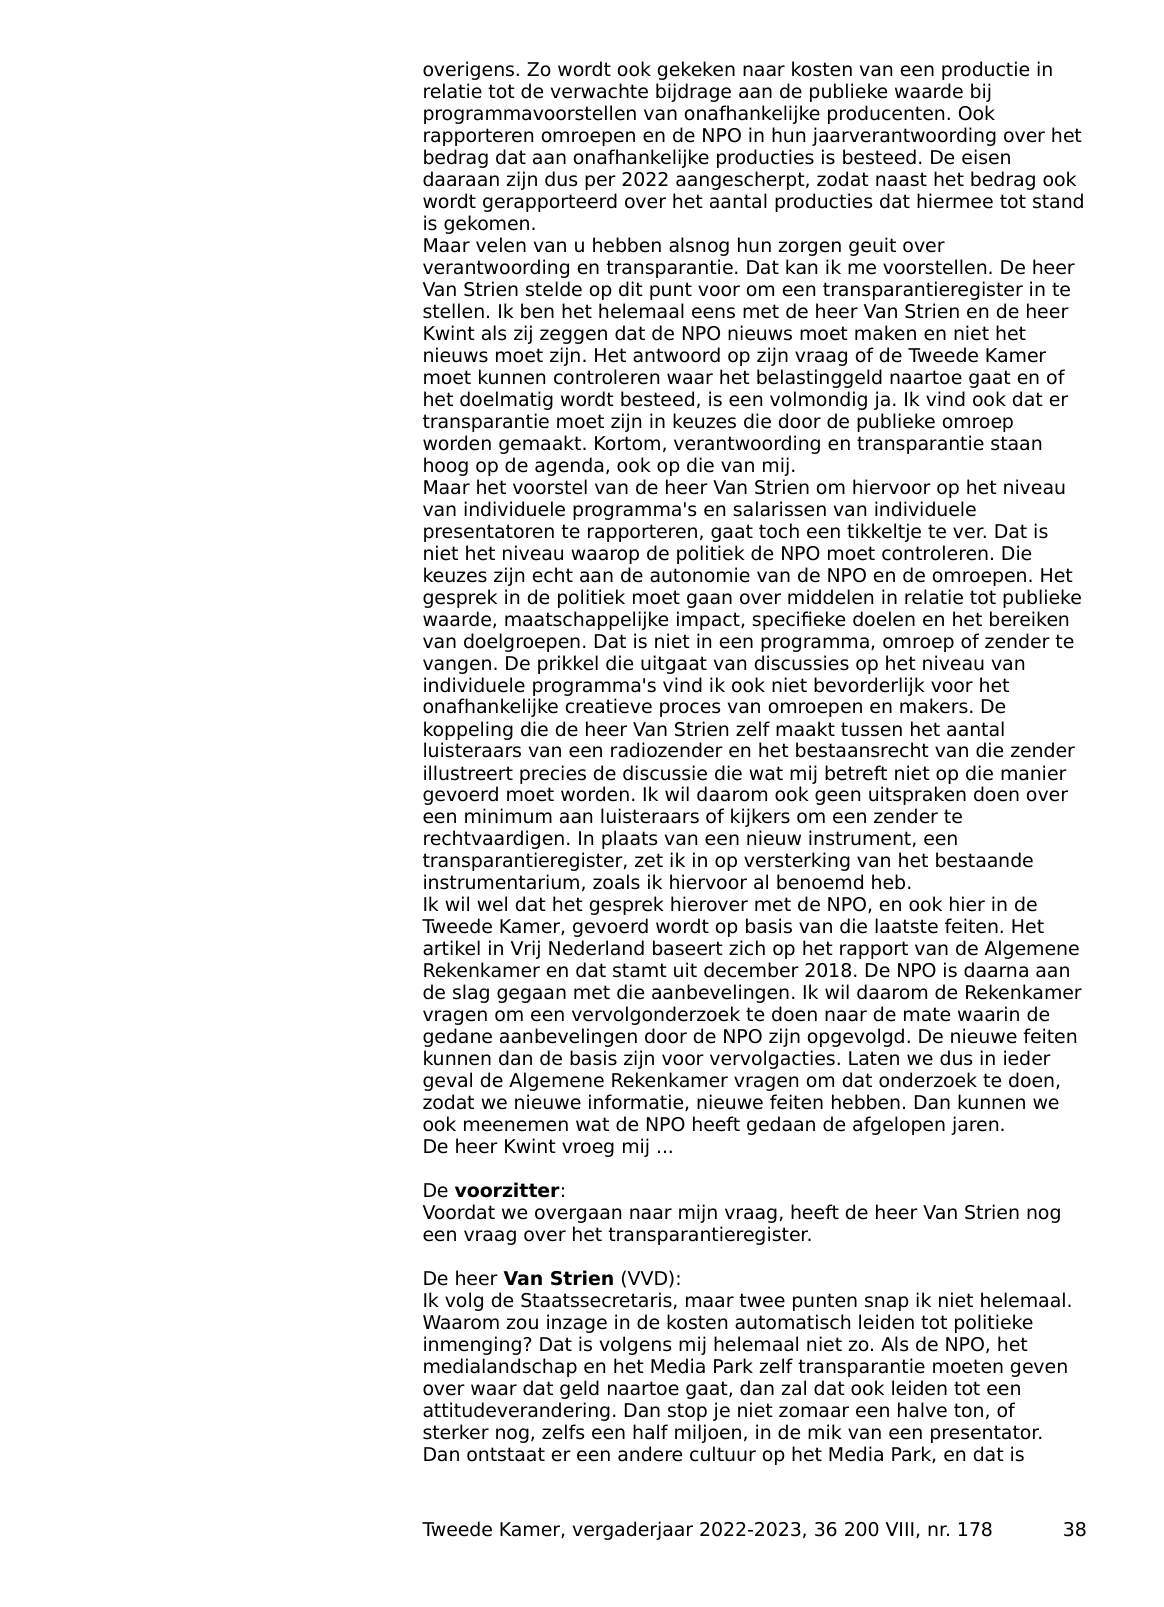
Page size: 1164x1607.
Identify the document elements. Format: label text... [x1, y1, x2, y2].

text Maar het voorstel van de heer Van Strien om hiervoor op het niveau van individuele programma's en salarissen van individuele presentatoren te rapporteren, gaat toch een tikkeltje te ver. Dat is niet het niveau waarop de politiek de NPO moet controleren. Die keuzes zijn echt aan de autonomie van de NPO en de omroepen. Het gesprek in de politiek moet gaan over middelen in relatie tot publieke waarde, maatschappelijke impact, specifieke doelen en het bereiken van doelgroepen. Dat is niet in een programma, omroep of zender te vangen. De prikkel die uitgaat van discussies op het niveau van individuele programma's vind ik ook niet bevorderlijk voor het onafhankelijke creatieve proces van omroepen en makers. De koppeling die de heer Van Strien zelf maakt tussen het aantal luisteraars van een radiozender en het bestaansrecht van die zender illustreert precies de discussie die wat mij betreft niet op die manier gevoerd moet worden. Ik wil daarom ook geen uitspraken doen over een minimum aan luisteraars of kijkers om een zender te rechtvaardigen. In plaats van een nieuw instrument, een transparantieregister, zet ik in op versterking van het bestaande instrumentarium, zoals ik hiervoor al benoemd heb. [422, 477, 1087, 894]
text Ik volg de Staatssecretaris, maar twee punten snap ik niet helemaal. Waarom zou inzage in de kosten automatisch leiden tot politieke inmenging? Dat is volgens mij helemaal niet zo. Als de NPO, het medialandschap en het Media Park zelf transparantie moeten geven over waar dat geld naartoe gaat, dan zal dat ook leiden tot een attitudeverandering. Dan stop je niet zomaar een halve ton, of sterker nog, zelfs een half miljoen, in de mik van een presentator. Dan ontstaat er een andere cultuur op het Media Park, en dat is [422, 1290, 1087, 1466]
text Maar velen van u hebben alsnog hun zorgen geuit over verantwoording en transparantie. Dat kan ik me voorstellen. De heer Van Strien stelde op dit punt voor om een transparantieregister in te stellen. Ik ben het helemaal eens met de heer Van Strien en de heer Kwint als zij zeggen dat de NPO nieuws moet maken en niet het nieuws moet zijn. Het antwoord op zijn vraag of de Tweede Kamer moet kunnen controleren waar het belastinggeld naartoe gaat en of het doelmatig wordt besteed, is een volmondig ja. Ik vind ook dat er transparantie moet zijn in keuzes die door de publieke omroep worden gemaakt. Kortom, verantwoording en transparantie staan hoog op de agenda, ook op die van mij. [422, 235, 1087, 477]
text overigens. Zo wordt ook gekeken naar kosten van een productie in relatie tot de verwachte bijdrage aan de publieke waarde bij programmavoorstellen van onafhankelijke producenten. Ook rapporteren omroepen en de NPO in hun jaarverantwoording over het bedrag dat aan onafhankelijke producties is besteed. De eisen daaraan zijn dus per 2022 aangescherpt, zodat naast het bedrag ook wordt gerapporteerd over het aantal producties dat hiermee tot stand is gekomen. [422, 59, 1087, 235]
text Ik wil wel dat het gesprek hierover met de NPO, en ook hier in de Tweede Kamer, gevoerd wordt op basis van die laatste feiten. Het artikel in Vrij Nederland baseert zich op het rapport van de Algemene Rekenkamer en dat stamt uit december 2018. De NPO is daarna aan de slag gegaan met die aanbevelingen. Ik wil daarom de Rekenkamer vragen om een vervolgonderzoek te doen naar de mate waarin de gedane aanbevelingen door de NPO zijn opgevolgd. De nieuwe feiten kunnen dan de basis zijn voor vervolgacties. Laten we dus in ieder geval de Algemene Rekenkamer vragen om dat onderzoek te doen, zodat we nieuwe informatie, nieuwe feiten hebben. Dan kunnen we ook meenemen wat de NPO heeft gedaan de afgelopen jaren. [422, 894, 1087, 1136]
text De voorzitter: [422, 1180, 1087, 1202]
text De heer Kwint vroeg mij ... [422, 1136, 1087, 1158]
text Voordat we overgaan naar mijn vraag, heeft de heer Van Strien nog een vraag over het transparantieregister. [422, 1202, 1087, 1246]
text De heer Van Strien (VVD): [422, 1268, 1087, 1290]
